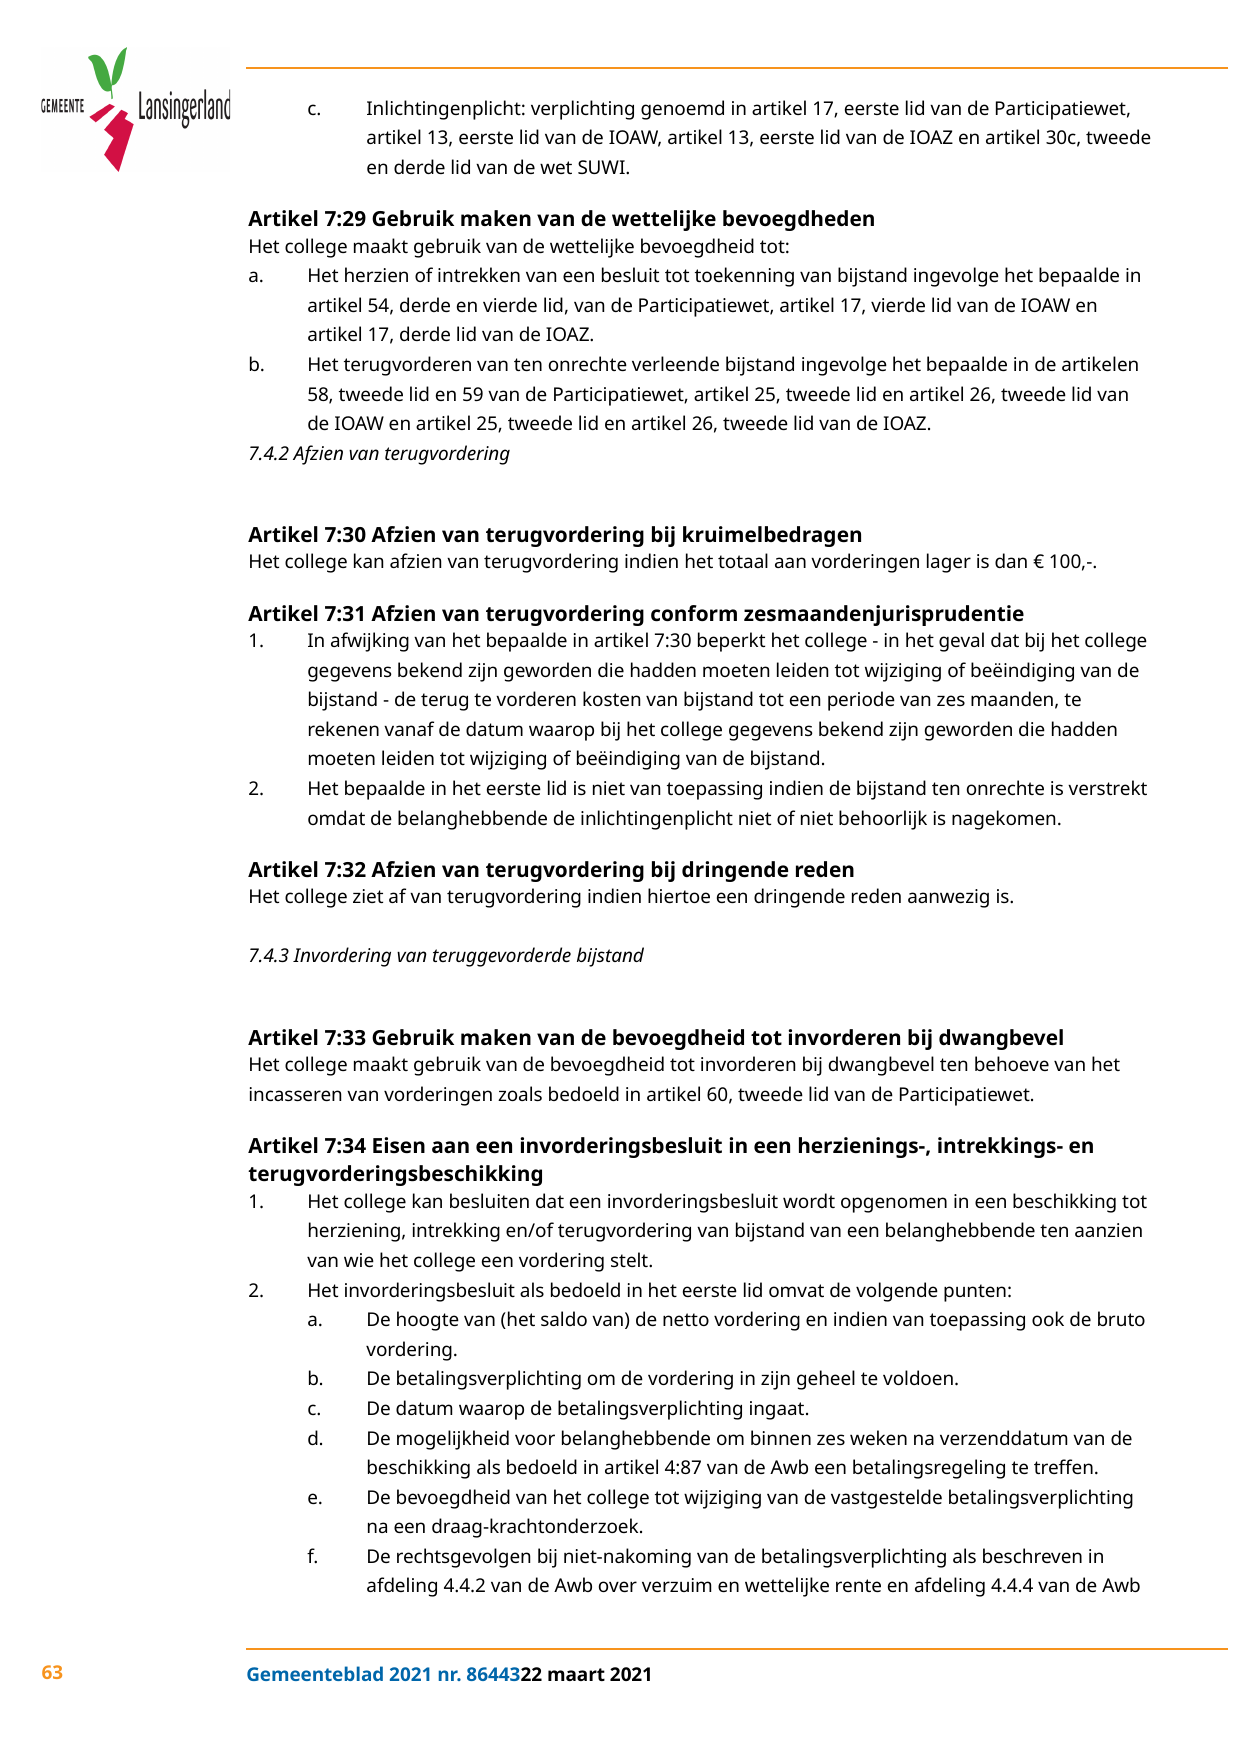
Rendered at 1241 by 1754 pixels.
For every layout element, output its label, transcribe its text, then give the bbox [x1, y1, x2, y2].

list De betalingsverplichting om de vordering in zijn geheel te voldoen. [307, 1366, 1152, 1391]
list Inlichtingenplicht: verplichting genoemd in artikel 17, eerste lid van de Participatiewet, artikel 13, eerste lid van de IOAW, artikel 13, eerste lid van de IOAZ en artikel 30c, tweede en derde lid van de wet SUWI. [307, 95, 1152, 180]
text Artikel 7:32 Afzien van terugvordering bij dringende reden [248, 855, 1152, 883]
text Het college kan afzien van terugvordering indien het totaal aan vorderingen lager is dan € 100,-. [248, 548, 1152, 574]
list De hoogte van (het saldo van) de netto vordering en indien van toepassing ook de bruto vordering. [307, 1306, 1152, 1362]
list De bevoegdheid van het college tot wijziging van de vastgestelde betalingsverplichting na een draag-krachtonderzoek. [307, 1484, 1152, 1539]
text Het college maakt gebruik van de wettelijke bevoegdheid tot: [248, 233, 1152, 258]
picture [41, 47, 231, 172]
list Het terugvorderen van ten onrechte verleende bijstand ingevolge het bepaalde in de artikelen 58, tweede lid en 59 van de Participatiewet, artikel 25, tweede lid en artikel 26, tweede lid van de IOAW en artikel 25, tweede lid en artikel 26, tweede lid van de IOAZ. [248, 351, 1152, 436]
list De datum waarop de betalingsverplichting ingaat. [307, 1395, 1152, 1421]
text 7.4.3 Invordering van teruggevorderde bijstand [248, 943, 1152, 968]
text Het college maakt gebruik van de bevoegdheid tot invorderen bij dwangbevel ten behoeve van het incasseren van vorderingen zoals bedoeld in artikel 60, tweede lid van de Participatiewet. [248, 1051, 1152, 1106]
list Het college kan besluiten dat een invorderingsbesluit wordt opgenomen in een beschikking tot herziening, intrekking en/of terugvordering van bijstand van een belanghebbende ten aanzien van wie het college een vordering stelt. [248, 1188, 1152, 1273]
list De rechtsgevolgen bij niet-nakoming van de betalingsverplichting als beschreven in afdeling 4.4.2 van de Awb over verzuim en wettelijke rente en afdeling 4.4.4 van de Awb [307, 1543, 1152, 1598]
list Het bepaalde in het eerste lid is niet van toepassing indien de bijstand ten onrechte is verstrekt omdat de belanghebbende de inlichtingenplicht niet of niet behoorlijk is nagekomen. [248, 775, 1152, 830]
text 7.4.2 Afzien van terugvordering [248, 440, 1152, 466]
list De mogelijkheid voor belanghebbende om binnen zes weken na verzenddatum van de beschikking als bedoeld in artikel 4:87 van de Awb een betalingsregeling te treffen. [307, 1425, 1152, 1480]
list Het invorderingsbesluit als bedoeld in het eerste lid omvat de volgende punten: [248, 1277, 1152, 1302]
list In afwijking van het bepaalde in artikel 7:30 beperkt het college - in het geval dat bij het college gegevens bekend zijn geworden die hadden moeten leiden tot wijziging of beëindiging van de bijstand - de terug te vorderen kosten van bijstand tot een periode van zes maanden, te rekenen vanaf de datum waarop bij het college gegevens bekend zijn geworden die hadden moeten leiden tot wijziging of beëindiging van de bijstand. [248, 627, 1152, 771]
text Artikel 7:33 Gebruik maken van de bevoegdheid tot invorderen bij dwangbevel [248, 1023, 1152, 1051]
text Artikel 7:30 Afzien van terugvordering bij kruimelbedragen [248, 520, 1152, 548]
text Het college ziet af van terugvordering indien hiertoe een dringende reden aanwezig is. [248, 883, 1152, 909]
text Artikel 7:29 Gebruik maken van de wettelijke bevoegdheden [248, 204, 1152, 233]
text Artikel 7:31 Afzien van terugvordering conform zesmaandenjurisprudentie [248, 599, 1152, 627]
list Het herzien of intrekken van een besluit tot toekenning van bijstand ingevolge het bepaalde in artikel 54, derde en vierde lid, van de Participatiewet, artikel 17, vierde lid van de IOAW en artikel 17, derde lid van de IOAZ. [248, 262, 1152, 347]
text Artikel 7:34 Eisen aan een invorderingsbesluit in een herzienings-, intrekkings- en terugvorderingsbeschikking [248, 1131, 1152, 1188]
